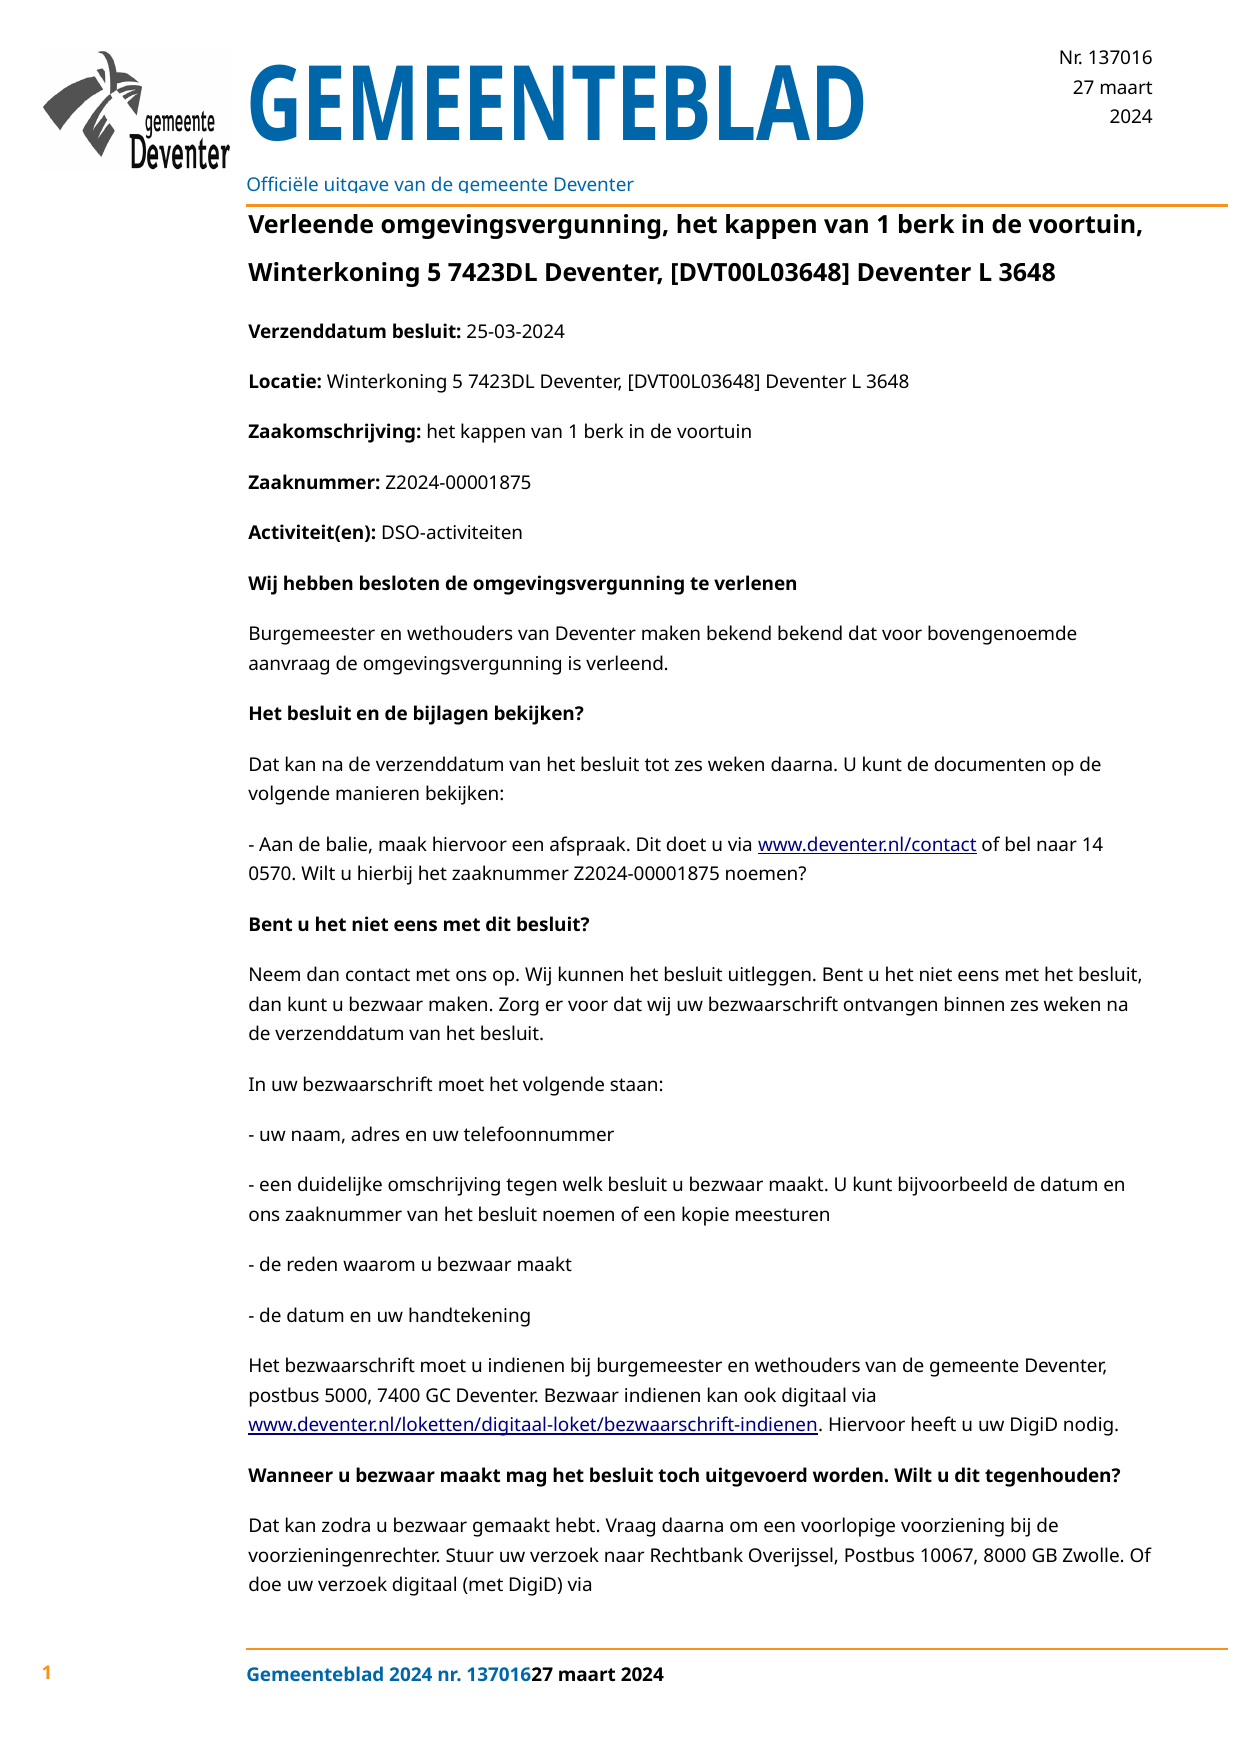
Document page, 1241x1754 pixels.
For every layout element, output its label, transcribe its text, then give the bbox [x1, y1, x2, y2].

text Activiteit(en): DSO-activiteiten [248, 519, 1152, 545]
text Het besluit en de bijlagen bekijken? [248, 700, 1152, 726]
text - uw naam, adres en uw telefoonnummer [248, 1121, 1152, 1147]
text Locatie: Winterkoning 5 7423DL Deventer, [DVT00L03648] Deventer L 3648 [248, 368, 1152, 394]
text Het bezwaarschrift moet u indienen bij burgemeester en wethouders van de gemeente Deventer, postbus 5000, 7400 GC Deventer. Bezwaar indienen kan ook digitaal via www.deventer.nl/loketten/digitaal-loket/bezwaarschrift-indienen. Hiervoor heeft u uw DigiD nodig. [248, 1352, 1152, 1437]
text Verleende omgevingsvergunning, het kappen van 1 berk in de voortuin, Winterkoning 5 7423DL Deventer, [DVT00L03648] Deventer L 3648 [248, 207, 1152, 288]
text Zaaknummer: Z2024-00001875 [248, 469, 1152, 495]
text Burgemeester en wethouders van Deventer maken bekend bekend dat voor bovengenoemde aanvraag de omgevingsvergunning is verleend. [248, 620, 1152, 676]
text Zaakomschrijving: het kappen van 1 berk in de voortuin [248, 419, 1152, 444]
text - Aan de balie, maak hiervoor een afspraak. Dit doet u via www.deventer.nl/contact of bel naar 14 0570. Wilt u hierbij het zaaknummer Z2024-00001875 noemen? [248, 831, 1152, 886]
text Dat kan na de verzenddatum van het besluit tot zes weken daarna. U kunt de documenten op de volgende manieren bekijken: [248, 751, 1152, 806]
text Wanneer u bezwaar maakt mag het besluit toch uitgevoerd worden. Wilt u dit tegenhouden? [248, 1462, 1152, 1488]
text Neem dan contact met ons op. Wij kunnen het besluit uitleggen. Bent u het niet eens met het besluit, dan kunt u bezwaar maken. Zorg er voor dat wij uw bezwaarschrift ontvangen binnen zes weken na de verzenddatum van het besluit. [248, 961, 1152, 1046]
text Bent u het niet eens met dit besluit? [248, 911, 1152, 937]
text Wij hebben besloten de omgevingsvergunning te verlenen [248, 570, 1152, 596]
text - een duidelijke omschrijving tegen welk besluit u bezwaar maakt. U kunt bijvoorbeeld de datum en ons zaaknummer van het besluit noemen of een kopie meesturen [248, 1172, 1152, 1227]
text Dat kan zodra u bezwaar gemaakt hebt. Vraag daarna om een voorlopige voorziening bij de voorzieningenrechter. Stuur uw verzoek naar Rechtbank Overijssel, Postbus 10067, 8000 GB Zwolle. Of doe uw verzoek digitaal (met DigiD) via [248, 1512, 1152, 1597]
text - de datum en uw handtekening [248, 1302, 1152, 1328]
text In uw bezwaarschrift moet het volgende staan: [248, 1071, 1152, 1097]
text Verzenddatum besluit: 25-03-2024 [248, 318, 1152, 344]
text - de reden waarom u bezwaar maakt [248, 1252, 1152, 1277]
picture [41, 47, 231, 172]
